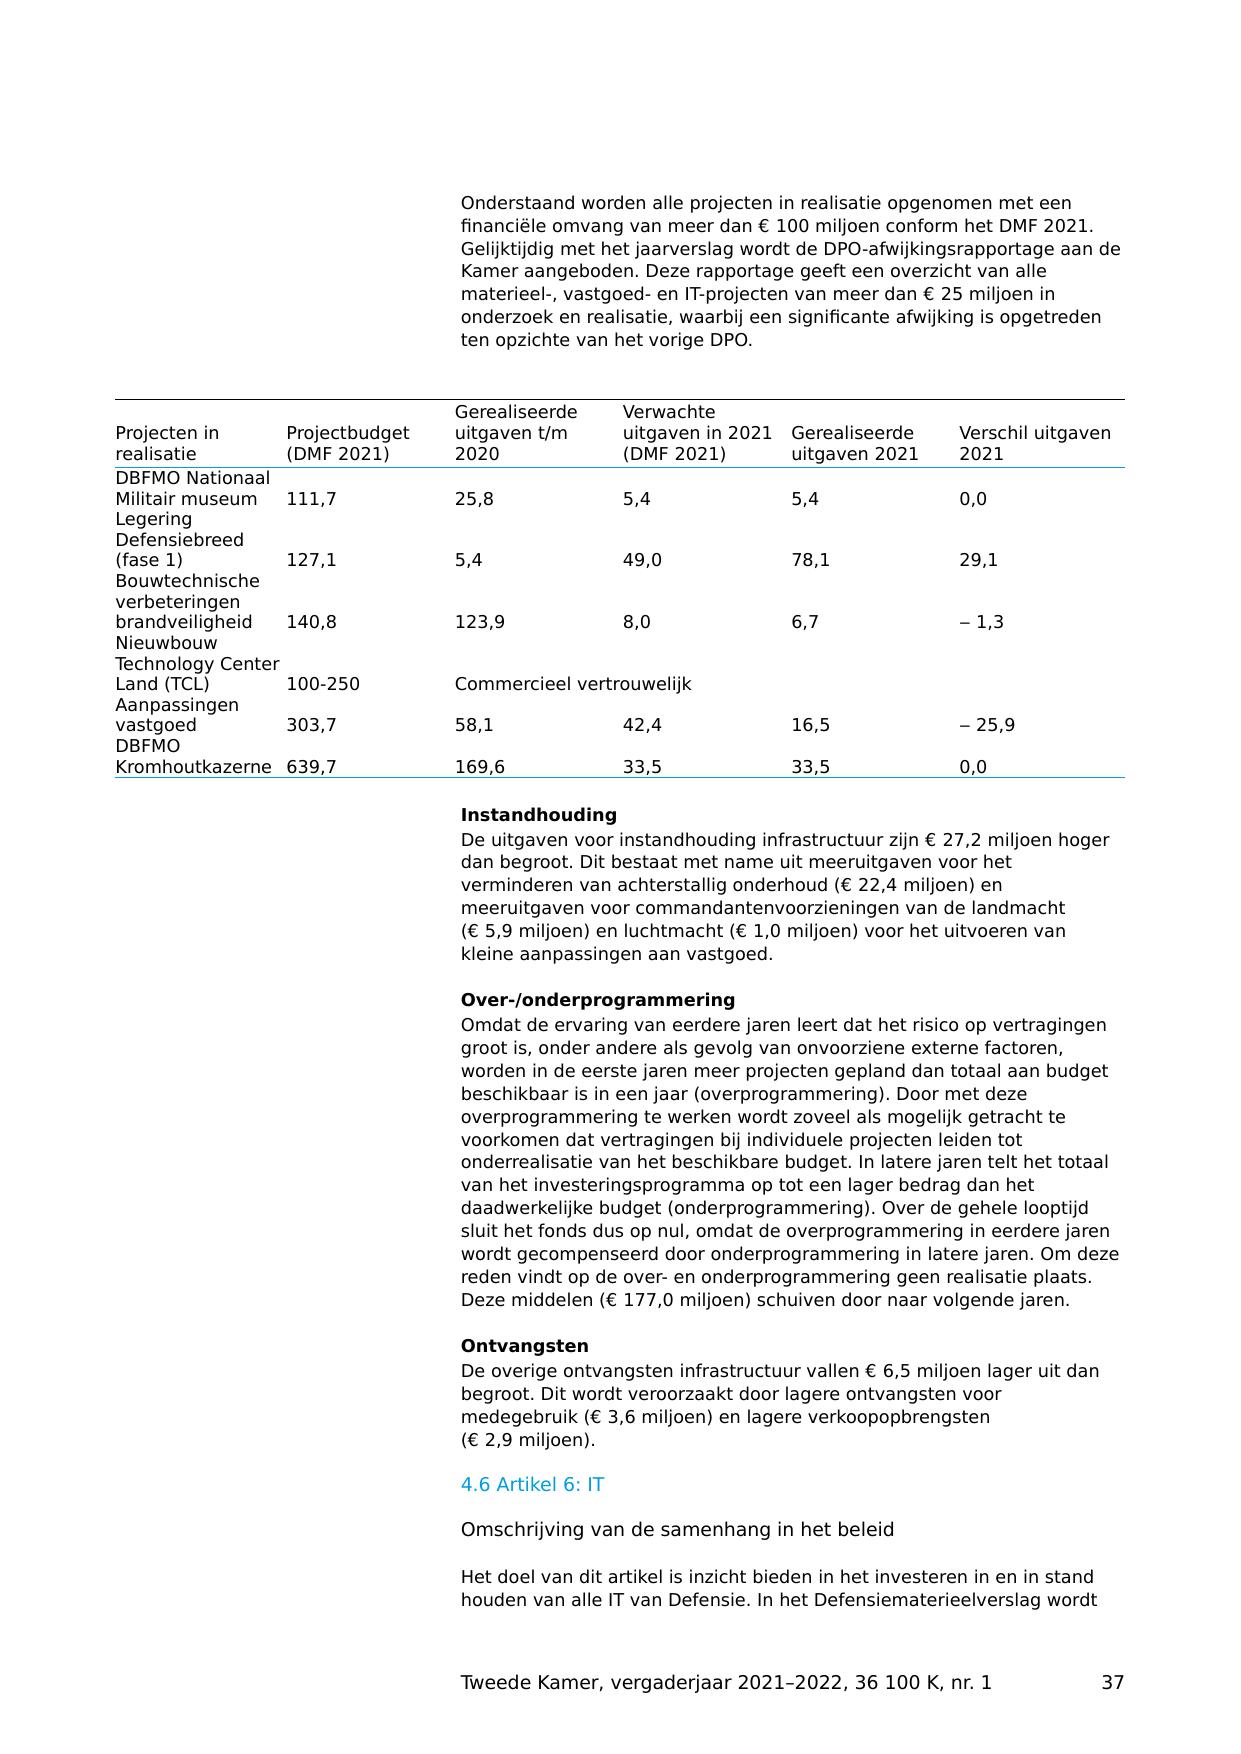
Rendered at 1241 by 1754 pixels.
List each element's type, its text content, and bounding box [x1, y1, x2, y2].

table_cell Aanpassingen vastgoed [115, 695, 283, 736]
table_cell 33,5 [788, 736, 956, 777]
table_cell 49,0 [620, 509, 788, 571]
text Omdat de ervaring van eerdere jaren leert dat het risico op vertragingen groot is, onder andere als gevolg van onvoorziene externe factoren, worden in de eerste jaren meer projecten gepland dan totaal aan budget beschikbaar is in een jaar (overprogrammering). Door met deze overprogrammering te werken wordt zoveel als mogelijk getracht te voorkomen dat vertragingen bij individuele projecten leiden tot onderrealisatie van het beschikbare budget. In latere jaren telt het totaal van het investeringsprogramma op tot een lager bedrag dan het daadwerkelijke budget (onderprogrammering). Over de gehele looptijd sluit het fonds dus op nul, omdat de overprogrammering in eerdere jaren wordt gecompenseerd door onderprogrammering in latere jaren. Om deze reden vindt op de over- en onderprogrammering geen realisatie plaats. Deze middelen (€ 177,0 miljoen) schuiven door naar volgende jaren. [461, 1013, 1125, 1311]
title Omschrijving van de samenhang in het beleid [461, 1519, 1125, 1541]
table_cell Nieuwbouw Technology Center Land (TCL) [115, 633, 283, 695]
table_cell Verschil uitgaven 2021 [956, 400, 1125, 467]
table_cell 169,6 [452, 736, 620, 777]
table_cell 5,4 [788, 468, 956, 509]
text Instandhouding [461, 803, 1125, 826]
table_cell 127,1 [283, 509, 452, 571]
table_header Tabel 16 Projecten in realisatiefase (in miljoenen euro) [115, 374, 1125, 399]
table_cell 111,7 [283, 468, 452, 509]
table_cell 0,0 [956, 468, 1125, 509]
table_cell 123,9 [452, 571, 620, 633]
table_cell ‒ 25,9 [956, 695, 1125, 736]
table_cell 29,1 [956, 509, 1125, 571]
table_cell Legering Defensiebreed (fase 1) [115, 509, 283, 571]
text De overige ontvangsten infrastructuur vallen € 6,5 miljoen lager uit dan begroot. Dit wordt veroorzaakt door lagere ontvangsten voor medegebruik (€ 3,6 miljoen) en lagere verkoopopbrengsten (€ 2,9 miljoen). [461, 1359, 1125, 1451]
table_cell Projectbudget (DMF 2021) [283, 400, 452, 467]
title 4.6 Artikel 6: IT [461, 1473, 1125, 1496]
table_cell Commercieel vertrouwelijk [452, 633, 1125, 695]
text Onderstaand worden alle projecten in realisatie opgenomen met een financiële omvang van meer dan € 100 miljoen conform het DMF 2021. Gelijktijdig met het jaarverslag wordt de DPO-afwijkingsrapportage aan de Kamer aangeboden. Deze rapportage geeft een overzicht van alle materieel-, vastgoed- en IT-projecten van meer dan € 25 miljoen in onderzoek en realisatie, waarbij een significante afwijking is opgetreden ten opzichte van het vorige DPO. [461, 191, 1125, 351]
table_cell 639,7 [283, 736, 452, 777]
table_cell 100-250 [283, 633, 452, 695]
table_cell DBFMO Kromhoutkazerne [115, 736, 283, 777]
table_cell 42,4 [620, 695, 788, 736]
table_cell ‒ 1,3 [956, 571, 1125, 633]
table_cell DBFMO Nationaal Militair museum [115, 468, 283, 509]
table_cell 6,7 [788, 571, 956, 633]
table_cell Bouwtechnische verbeteringen brandveiligheid [115, 571, 283, 633]
table_cell 78,1 [788, 509, 956, 571]
table_cell 33,5 [620, 736, 788, 777]
table_cell 16,5 [788, 695, 956, 736]
table_cell 5,4 [452, 509, 620, 571]
table_cell 5,4 [620, 468, 788, 509]
text De uitgaven voor instandhouding infrastructuur zijn € 27,2 miljoen hoger dan begroot. Dit bestaat met name uit meeruitgaven voor het verminderen van achterstallig onderhoud (€ 22,4 miljoen) en meeruitgaven voor commandantenvoorzieningen van de landmacht (€ 5,9 miljoen) en luchtmacht (€ 1,0 miljoen) voor het uitvoeren van kleine aanpassingen aan vastgoed. [461, 828, 1125, 965]
table_cell Gerealiseerde uitgaven 2021 [788, 400, 956, 467]
table_cell Projecten in realisatie [115, 400, 283, 467]
text Het doel van dit artikel is inzicht bieden in het investeren in en in stand houden van alle IT van Defensie. In het Defensiematerieelverslag wordt [461, 1565, 1125, 1611]
table_cell 8,0 [620, 571, 788, 633]
table_cell Gerealiseerde uitgaven t/m 2020 [452, 400, 620, 467]
table_cell 303,7 [283, 695, 452, 736]
table_cell 140,8 [283, 571, 452, 633]
text Over-/onderprogrammering [461, 988, 1125, 1011]
text Ontvangsten [461, 1334, 1125, 1357]
table_cell Verwachte uitgaven in 2021 (DMF 2021) [620, 400, 788, 467]
table_cell 25,8 [452, 468, 620, 509]
table_cell 58,1 [452, 695, 620, 736]
table_cell 0,0 [956, 736, 1125, 777]
